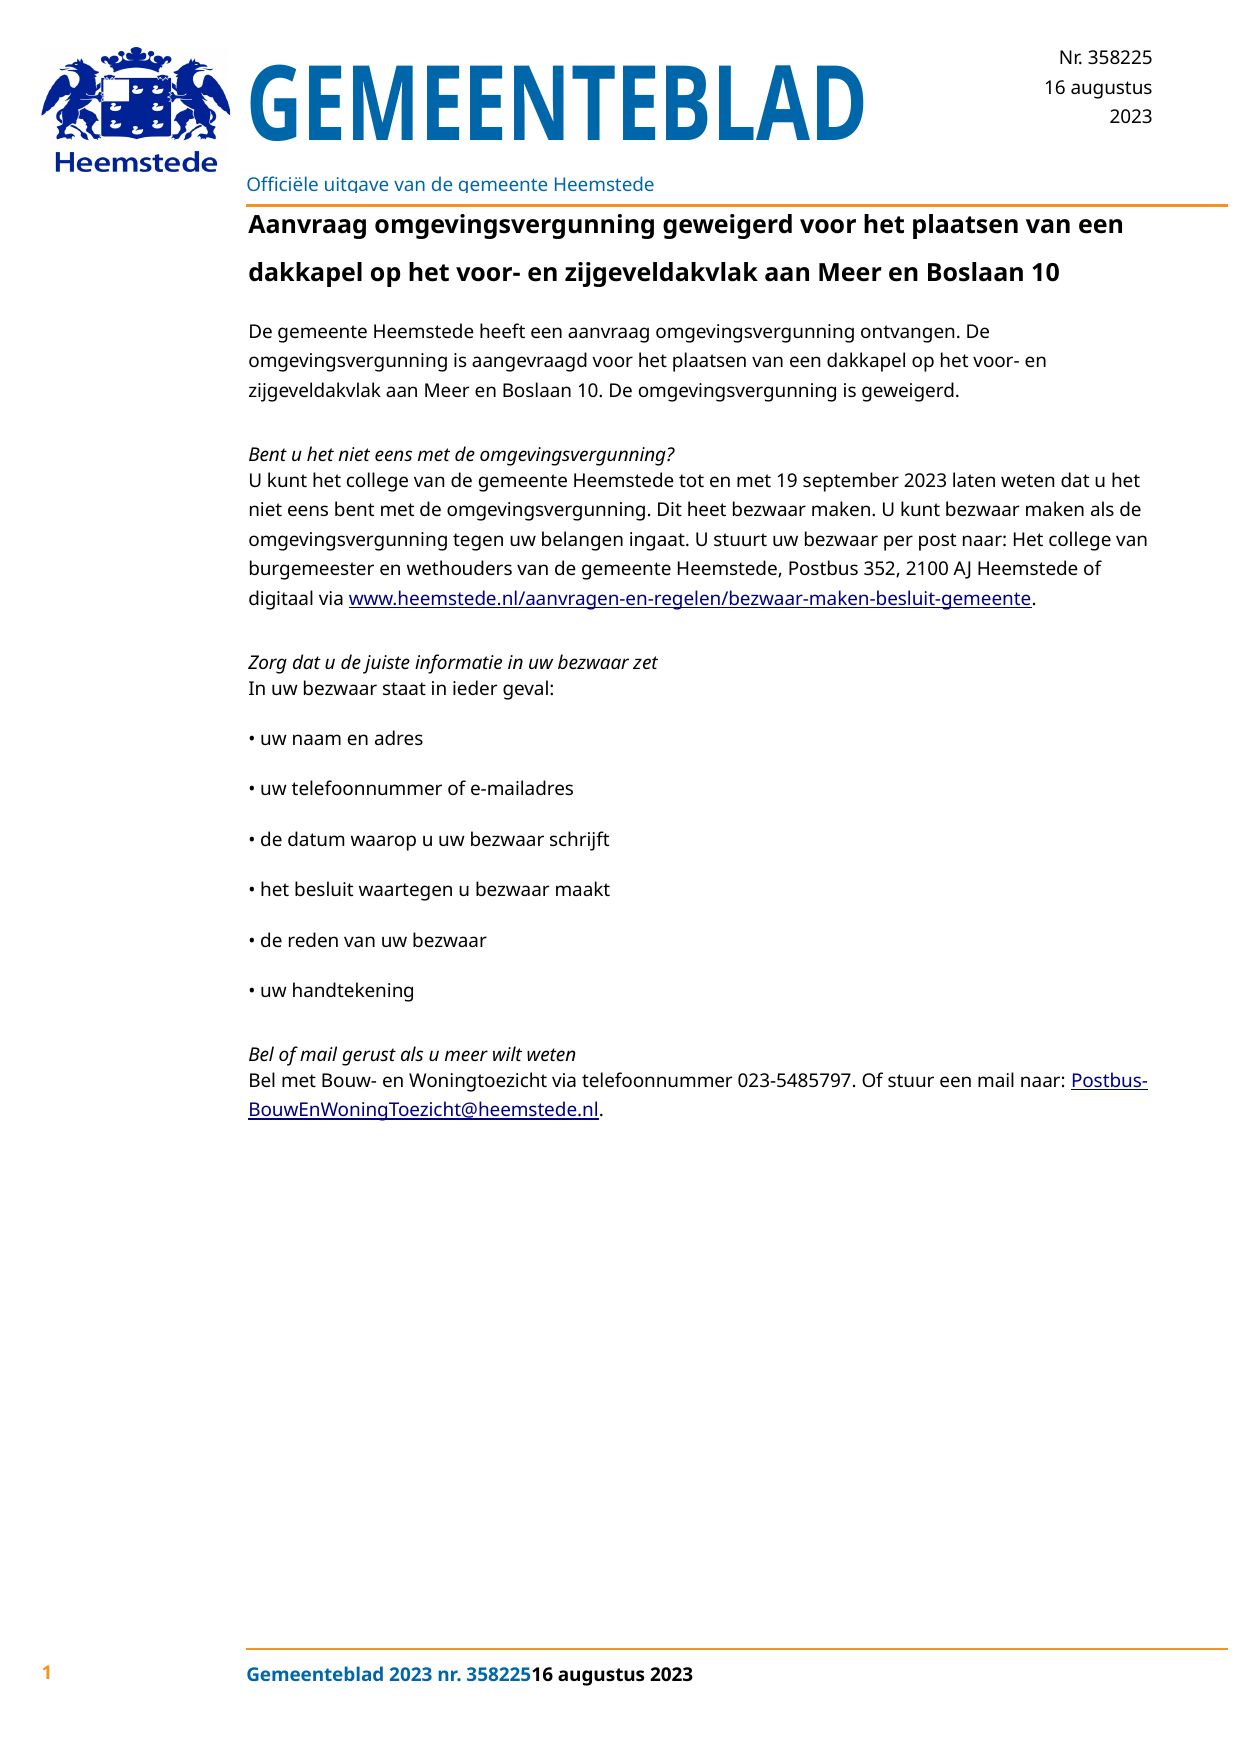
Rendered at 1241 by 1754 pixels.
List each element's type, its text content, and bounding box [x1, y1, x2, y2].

picture [41, 47, 231, 172]
text In uw bezwaar staat in ieder geval: [248, 675, 1152, 701]
text • de reden van uw bezwaar [248, 927, 1152, 953]
text Bel met Bouw- en Woningtoezicht via telefoonnummer 023-5485797. Of stuur een mail naar: Postbus-BouwEnWoningToezicht@heemstede.nl. [248, 1067, 1152, 1122]
text U kunt het college van de gemeente Heemstede tot en met 19 september 2023 laten weten dat u het niet eens bent met de omgevingsvergunning. Dit heet bezwaar maken. U kunt bezwaar maken als de omgevingsvergunning tegen uw belangen ingaat. U stuurt uw bezwaar per post naar: Het college van burgemeester en wethouders van de gemeente Heemstede, Postbus 352, 2100 AJ Heemstede of digitaal via www.heemstede.nl/aanvragen-en-regelen/bezwaar-maken-besluit-gemeente. [248, 467, 1152, 611]
text Bel of mail gerust als u meer wilt weten [248, 1041, 1152, 1067]
text • uw handtekening [248, 977, 1152, 1003]
text De gemeente Heemstede heeft een aanvraag omgevingsvergunning ontvangen. De omgevingsvergunning is aangevraagd voor het plaatsen van een dakkapel op het voor- en zijgeveldakvlak aan Meer en Boslaan 10. De omgevingsvergunning is geweigerd. [248, 318, 1152, 403]
text • het besluit waartegen u bezwaar maakt [248, 876, 1152, 902]
text Zorg dat u de juiste informatie in uw bezwaar zet [248, 649, 1152, 675]
text Bent u het niet eens met de omgevingsvergunning? [248, 441, 1152, 467]
text • uw naam en adres [248, 725, 1152, 751]
text • de datum waarop u uw bezwaar schrijft [248, 826, 1152, 852]
text • uw telefoonnummer of e-mailadres [248, 776, 1152, 801]
text Aanvraag omgevingsvergunning geweigerd voor het plaatsen van een dakkapel op het voor- en zijgeveldakvlak aan Meer en Boslaan 10 [248, 207, 1152, 288]
